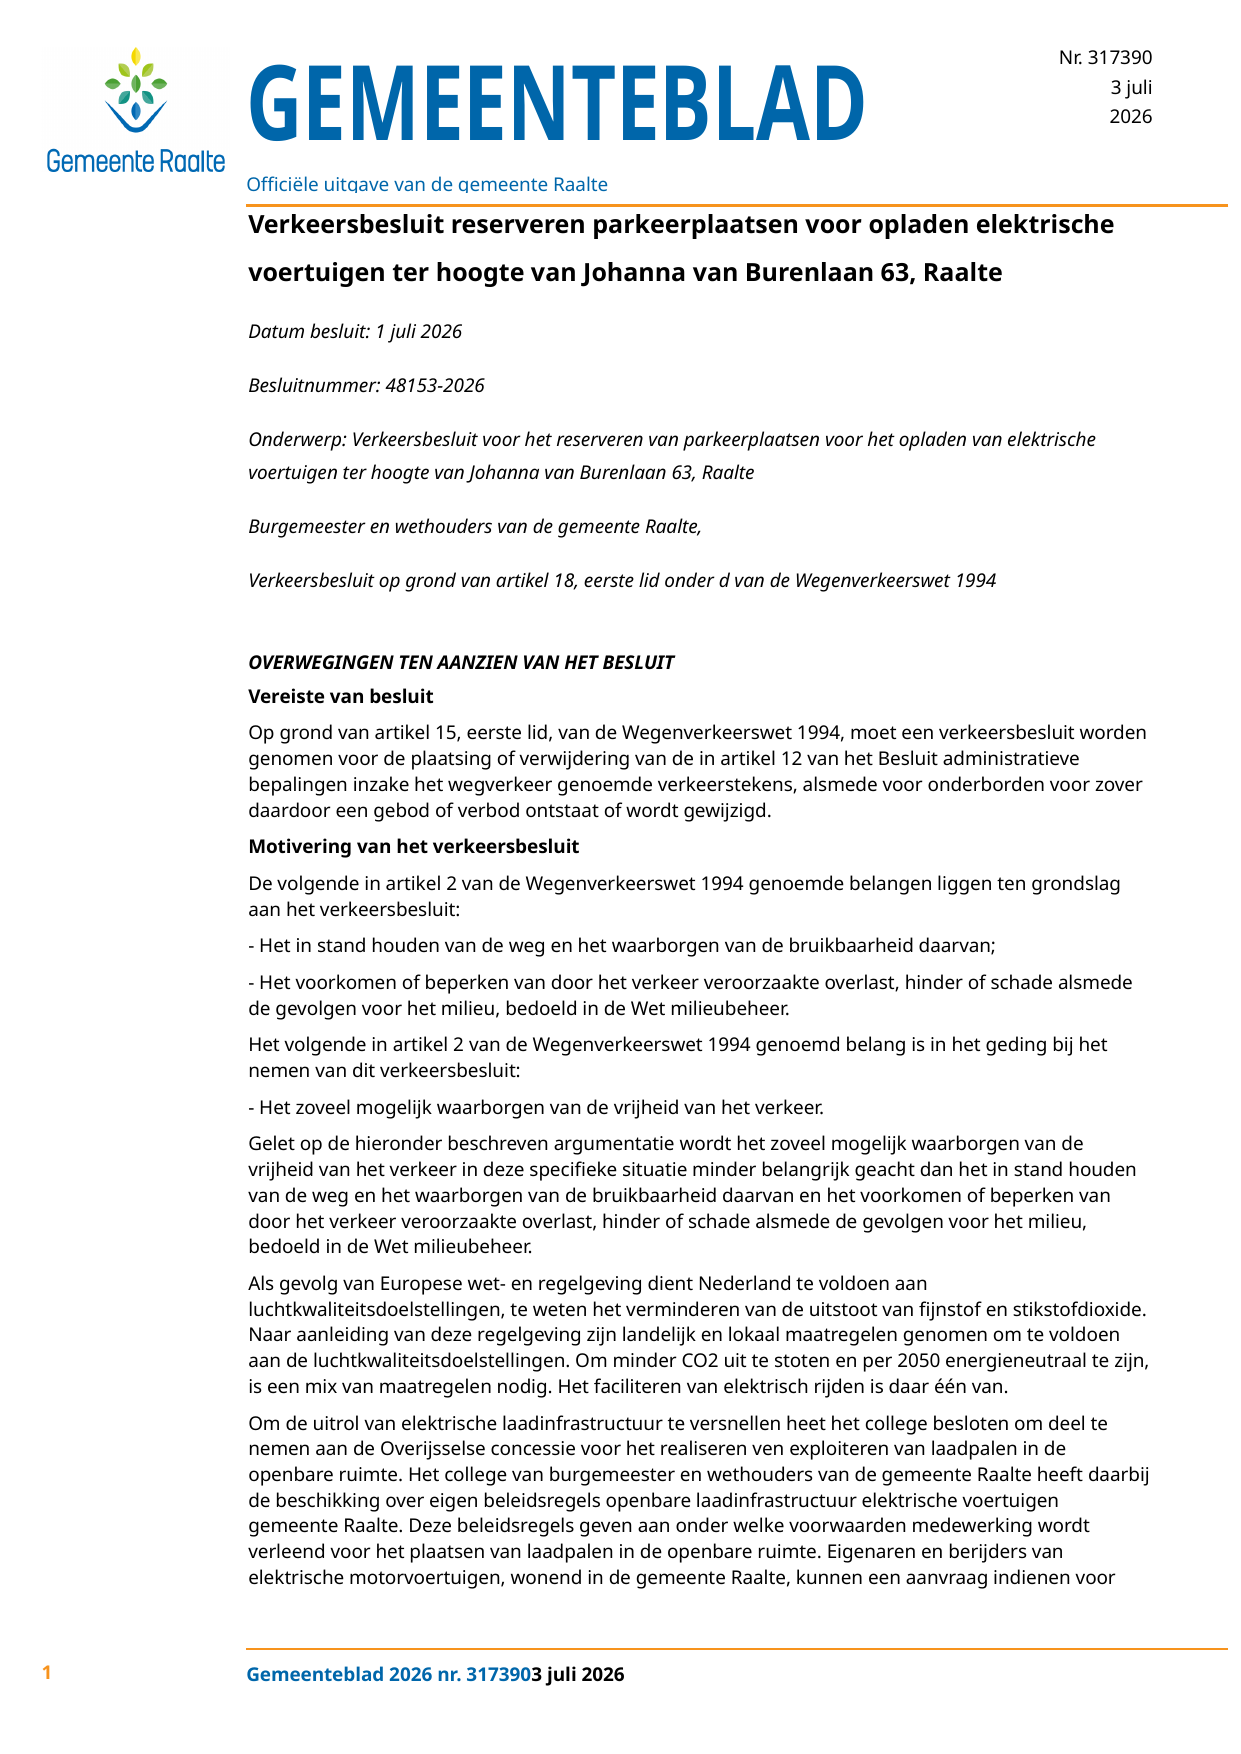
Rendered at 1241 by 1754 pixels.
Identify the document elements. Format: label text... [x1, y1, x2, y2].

text Datum besluit: 1 juli 2026 [248, 318, 1152, 344]
text - Het voorkomen of beperken van door het verkeer veroorzaakte overlast, hinder of schade alsmede de gevolgen voor het milieu, bedoeld in de Wet milieubeheer. [248, 969, 1152, 1021]
text Verkeersbesluit op grond van artikel 18, eerste lid onder d van de Wegenverkeerswet 1994 [248, 568, 1152, 593]
text Als gevolg van Europese wet- en regelgeving dient Nederland te voldoen aan luchtkwaliteitsdoelstellingen, te weten het verminderen van de uitstoot van fijnstof en stikstofdioxide. Naar aanleiding van deze regelgeving zijn landelijk en lokaal maatregelen genomen om te voldoen aan de luchtkwaliteitsdoelstellingen. Om minder CO2 uit te stoten en per 2050 energieneutraal te zijn, is een mix van maatregelen nodig. Het faciliteren van elektrisch rijden is daar één van. [248, 1270, 1152, 1399]
text - Het zoveel mogelijk waarborgen van de vrijheid van het verkeer. [248, 1094, 1152, 1120]
picture [41, 47, 231, 172]
text - Het in stand houden van de weg en het waarborgen van de bruikbaarheid daarvan; [248, 932, 1152, 958]
text Onderwerp: Verkeersbesluit voor het reserveren van parkeerplaatsen voor het opladen van elektrische voertuigen ter hoogte van Johanna van Burenlaan 63, Raalte [248, 426, 1152, 485]
text Verkeersbesluit reserveren parkeerplaatsen voor opladen elektrische voertuigen ter hoogte van Johanna van Burenlaan 63, Raalte [248, 207, 1152, 288]
text Op grond van artikel 15, eerste lid, van de Wegenverkeerswet 1994, moet een verkeersbesluit worden genomen voor de plaatsing of verwijdering van de in artikel 12 van het Besluit administratieve bepalingen inzake het wegverkeer genoemde verkeerstekens, alsmede voor onderborden voor zover daardoor een gebod of verbod ontstaat of wordt gewijzigd. [248, 719, 1152, 822]
text Motivering van het verkeersbesluit [248, 833, 1152, 859]
text De volgende in artikel 2 van de Wegenverkeerswet 1994 genoemde belangen liggen ten grondslag aan het verkeersbesluit: [248, 870, 1152, 922]
text Burgemeester en wethouders van de gemeente Raalte, [248, 513, 1152, 539]
text Gelet op de hieronder beschreven argumentatie wordt het zoveel mogelijk waarborgen van de vrijheid van het verkeer in deze specifieke situatie minder belangrijk geacht dan het in stand houden van de weg en het waarborgen van de bruikbaarheid daarvan en het voorkomen of beperken van door het verkeer veroorzaakte overlast, hinder of schade alsmede de gevolgen voor het milieu, bedoeld in de Wet milieubeheer. [248, 1131, 1152, 1259]
text Om de uitrol van elektrische laadinfrastructuur te versnellen heet het college besloten om deel te nemen aan de Overijsselse concessie voor het realiseren ven exploiteren van laadpalen in de openbare ruimte. Het college van burgemeester en wethouders van de gemeente Raalte heeft daarbij de beschikking over eigen beleidsregels openbare laadinfrastructuur elektrische voertuigen gemeente Raalte. Deze beleidsregels geven aan onder welke voorwaarden medewerking wordt verleend voor het plaatsen van laadpalen in de openbare ruimte. Eigenaren en berijders van elektrische motorvoertuigen, wonend in de gemeente Raalte, kunnen een aanvraag indienen voor [248, 1410, 1152, 1590]
text Besluitnummer: 48153-2026 [248, 372, 1152, 398]
text Vereiste van besluit [248, 683, 1152, 709]
text OVERWEGINGEN TEN AANZIEN VAN HET BESLUIT [248, 649, 1152, 674]
text Het volgende in artikel 2 van de Wegenverkeerswet 1994 genoemd belang is in het geding bij het nemen van dit verkeersbesluit: [248, 1032, 1152, 1083]
